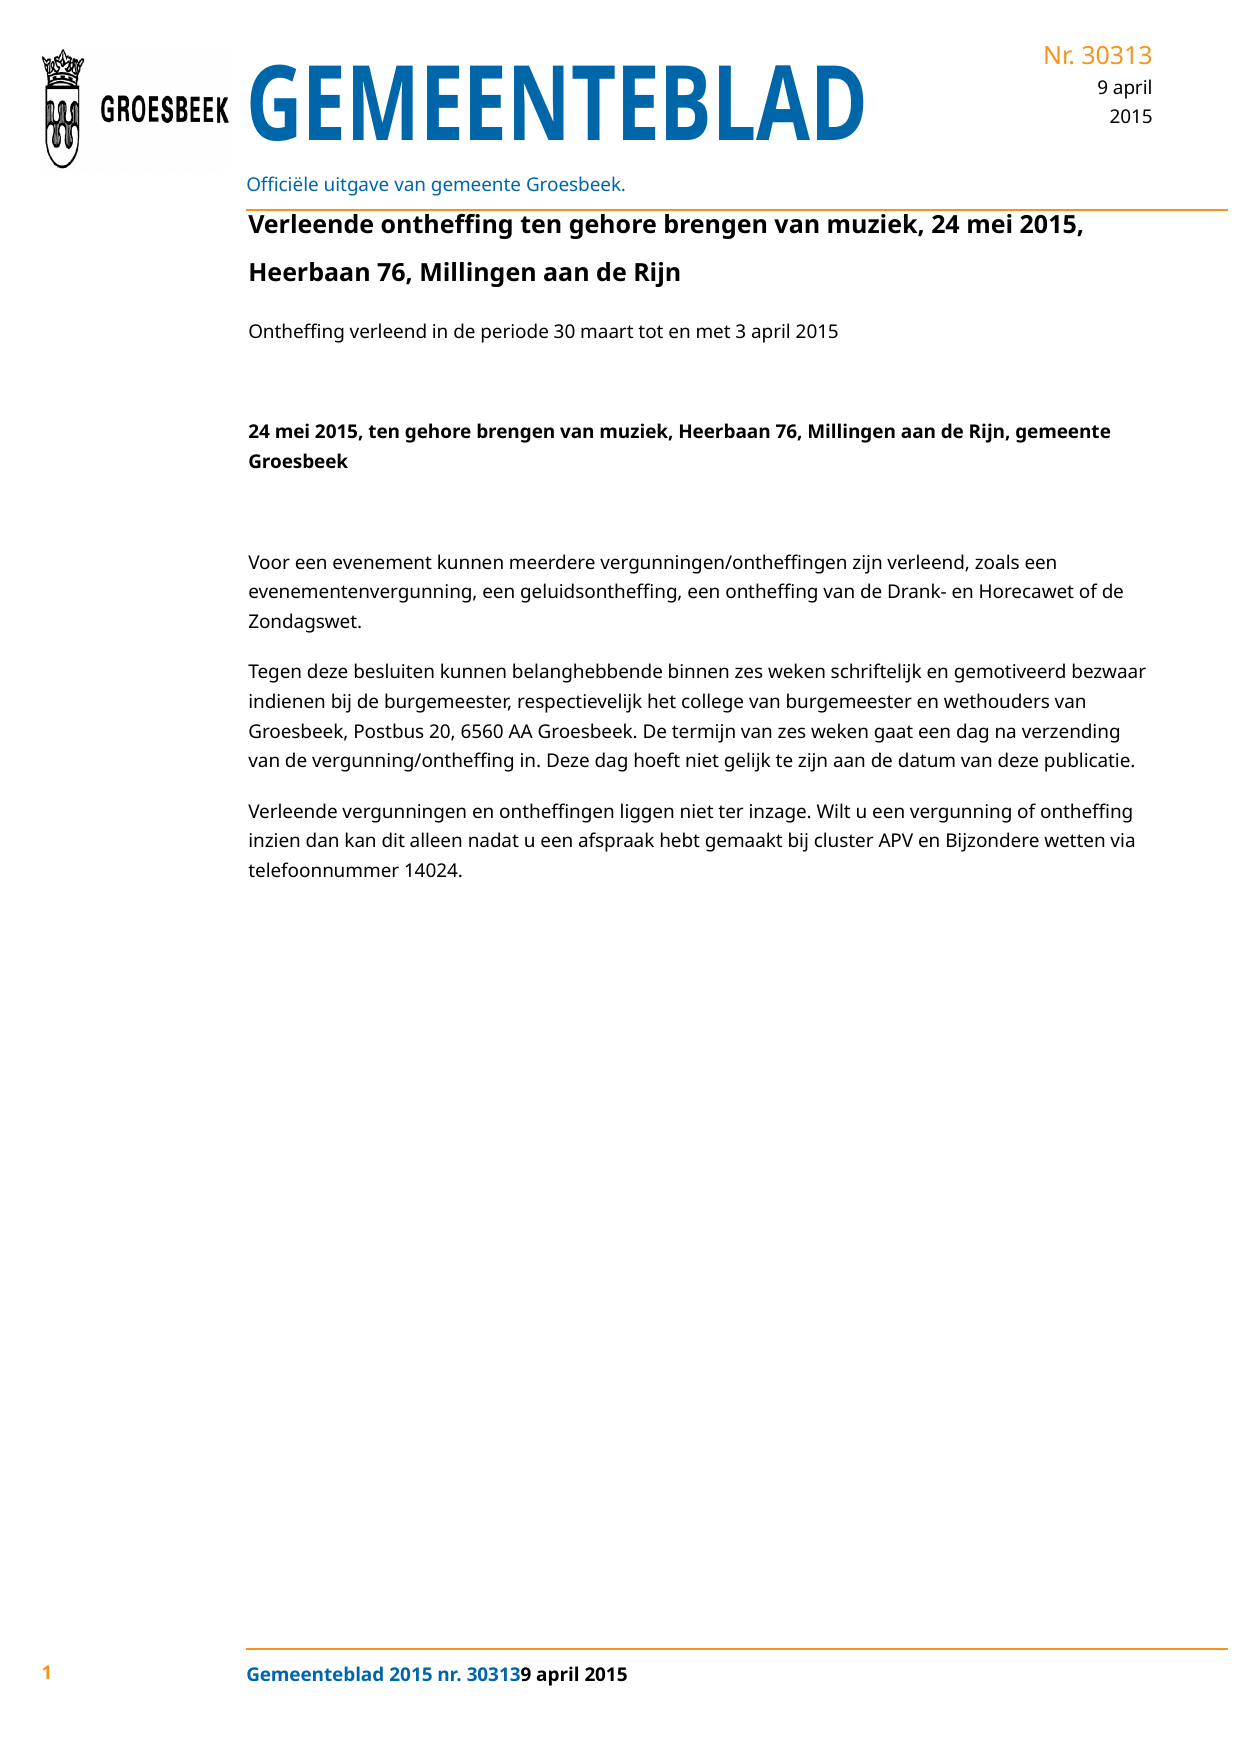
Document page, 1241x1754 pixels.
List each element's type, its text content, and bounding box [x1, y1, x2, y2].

picture [41, 47, 231, 172]
text Tegen deze besluiten kunnen belanghebbende binnen zes weken schriftelijk en gemotiveerd bezwaar indienen bij de burgemeester, respectievelijk het college van burgemeester en wethouders van Groesbeek, Postbus 20, 6560 AA Groesbeek. De termijn van zes weken gaat een dag na verzending van de vergunning/ontheffing in. Deze dag hoeft niet gelijk te zijn aan de datum van deze publicatie. [248, 659, 1152, 773]
text Verleende vergunningen en ontheffingen liggen niet ter inzage. Wilt u een vergunning of ontheffing inzien dan kan dit alleen nadat u een afspraak hebt gemaakt bij cluster APV en Bijzondere wetten via telefoonnummer 14024. [248, 798, 1152, 883]
text Voor een evenement kunnen meerdere vergunningen/ontheffingen zijn verleend, zoals een evenementenvergunning, een geluidsontheffing, een ontheffing van de Drank- en Horecawet of de Zondagswet. [248, 549, 1152, 634]
text Ontheffing verleend in de periode 30 maart tot en met 3 april 2015 [248, 318, 1152, 344]
text Verleende ontheffing ten gehore brengen van muziek, 24 mei 2015, Heerbaan 76, Millingen aan de Rijn [248, 211, 1152, 288]
text 24 mei 2015, ten gehore brengen van muziek, Heerbaan 76, Millingen aan de Rijn, gemeente Groesbeek [248, 419, 1152, 474]
